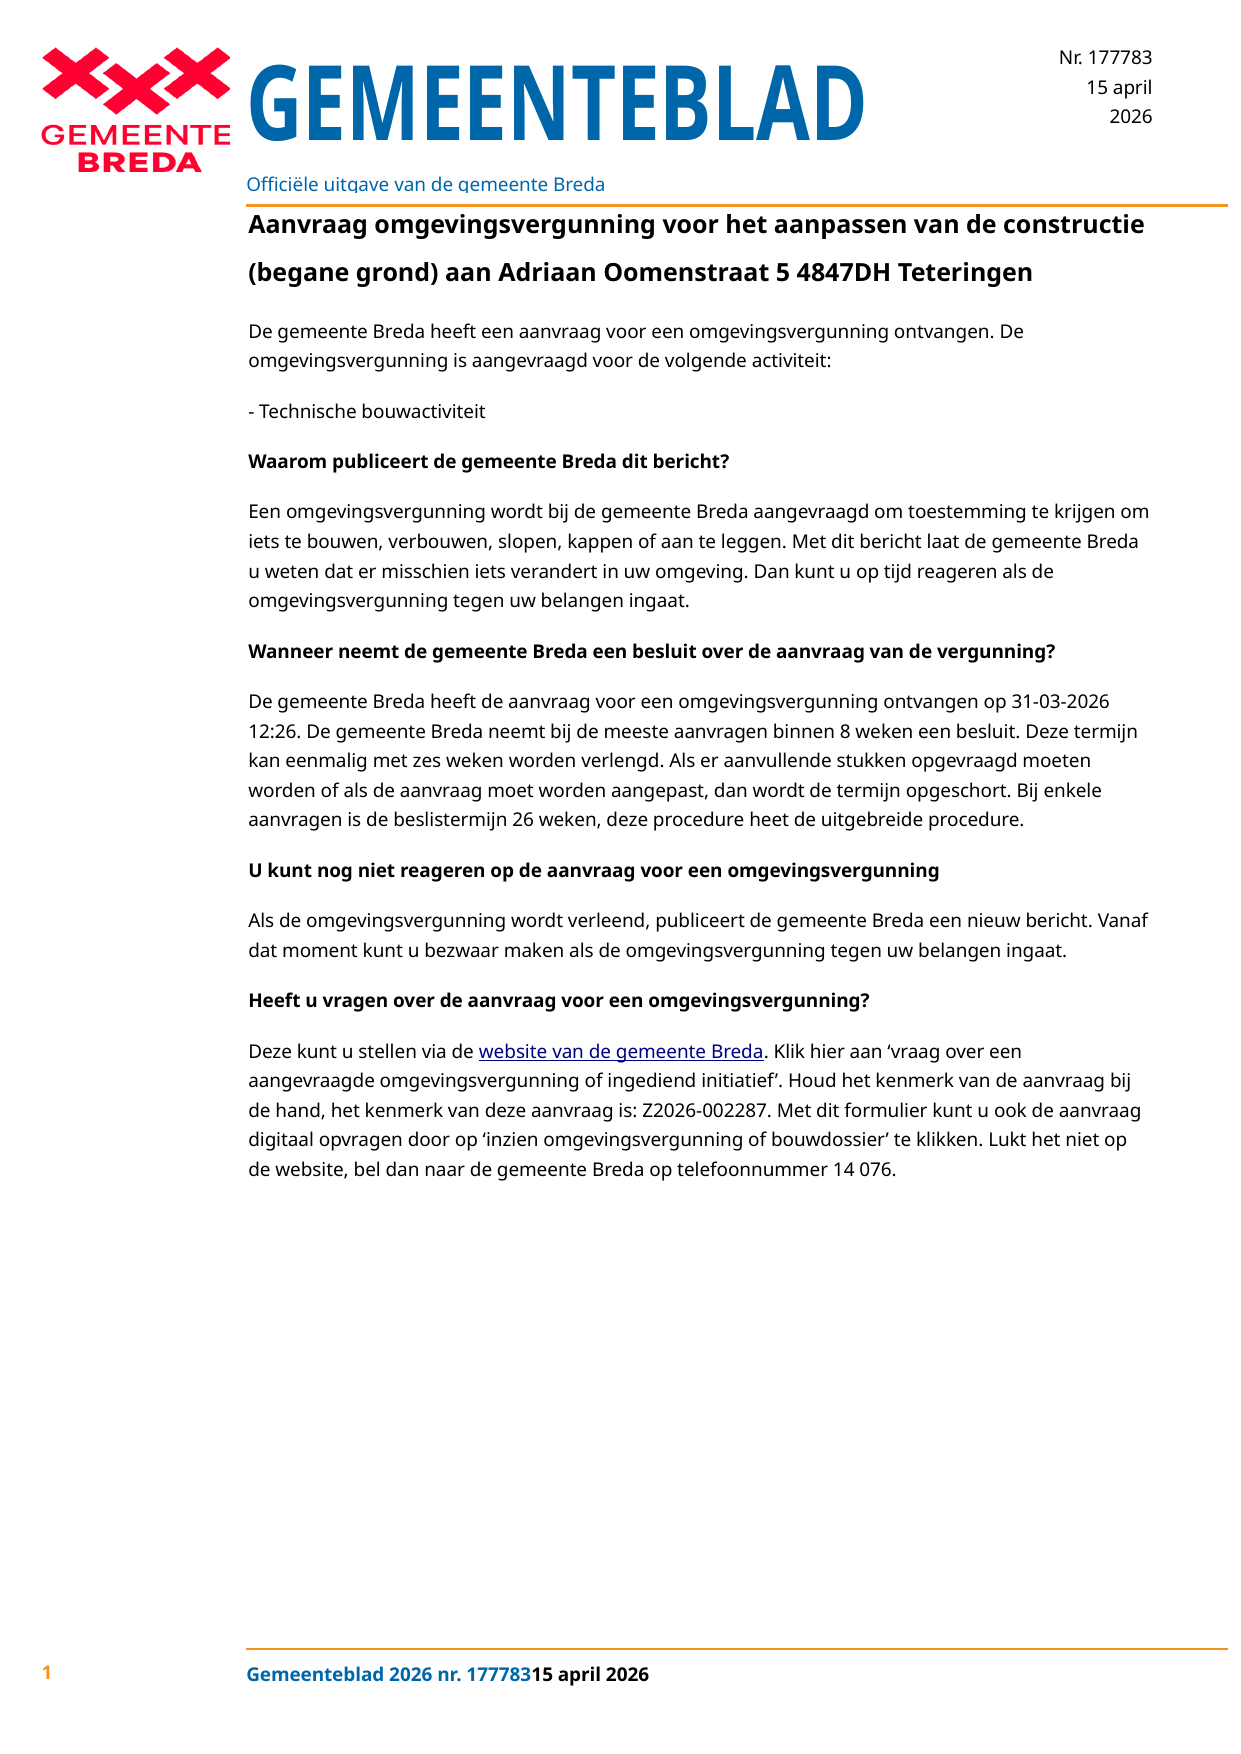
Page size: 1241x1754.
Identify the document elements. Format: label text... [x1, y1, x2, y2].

text U kunt nog niet reageren op de aanvraag voor een omgevingsvergunning [248, 857, 1152, 883]
text Deze kunt u stellen via de website van de gemeente Breda. Klik hier aan ‘vraag over een aangevraagde omgevingsvergunning of ingediend initiatief’. Houd het kenmerk van de aanvraag bij de hand, het kenmerk van deze aanvraag is: Z2026-002287. Met dit formulier kunt u ook de aanvraag digitaal opvragen door op ‘inzien omgevingsvergunning of bouwdossier’ te klikken. Lukt het niet op de website, bel dan naar de gemeente Breda op telefoonnummer 14 076. [248, 1038, 1152, 1182]
text Als de omgevingsvergunning wordt verleend, publiceert de gemeente Breda een nieuw bericht. Vanaf dat moment kunt u bezwaar maken als de omgevingsvergunning tegen uw belangen ingaat. [248, 907, 1152, 963]
text Heeft u vragen over de aanvraag voor een omgevingsvergunning? [248, 987, 1152, 1013]
text - Technische bouwactiviteit [248, 398, 1152, 424]
text De gemeente Breda heeft de aanvraag voor een omgevingsvergunning ontvangen op 31-03-2026 12:26. De gemeente Breda neemt bij de meeste aanvragen binnen 8 weken een besluit. Deze termijn kan eenmalig met zes weken worden verlengd. Als er aanvullende stukken opgevraagd moeten worden of als de aanvraag moet worden aangepast, dan wordt de termijn opgeschort. Bij enkele aanvragen is de beslistermijn 26 weken, deze procedure heet de uitgebreide procedure. [248, 688, 1152, 832]
picture [41, 47, 231, 172]
text Wanneer neemt de gemeente Breda een besluit over de aanvraag van de vergunning? [248, 638, 1152, 664]
text De gemeente Breda heeft een aanvraag voor een omgevingsvergunning ontvangen. De omgevingsvergunning is aangevraagd voor de volgende activiteit: [248, 318, 1152, 373]
text Waarom publiceert de gemeente Breda dit bericht? [248, 448, 1152, 474]
text Een omgevingsvergunning wordt bij de gemeente Breda aangevraagd om toestemming te krijgen om iets te bouwen, verbouwen, slopen, kappen of aan te leggen. Met dit bericht laat de gemeente Breda u weten dat er misschien iets verandert in uw omgeving. Dan kunt u op tijd reageren als de omgevingsvergunning tegen uw belangen ingaat. [248, 499, 1152, 613]
text Aanvraag omgevingsvergunning voor het aanpassen van de constructie (begane grond) aan Adriaan Oomenstraat 5 4847DH Teteringen [248, 207, 1152, 288]
